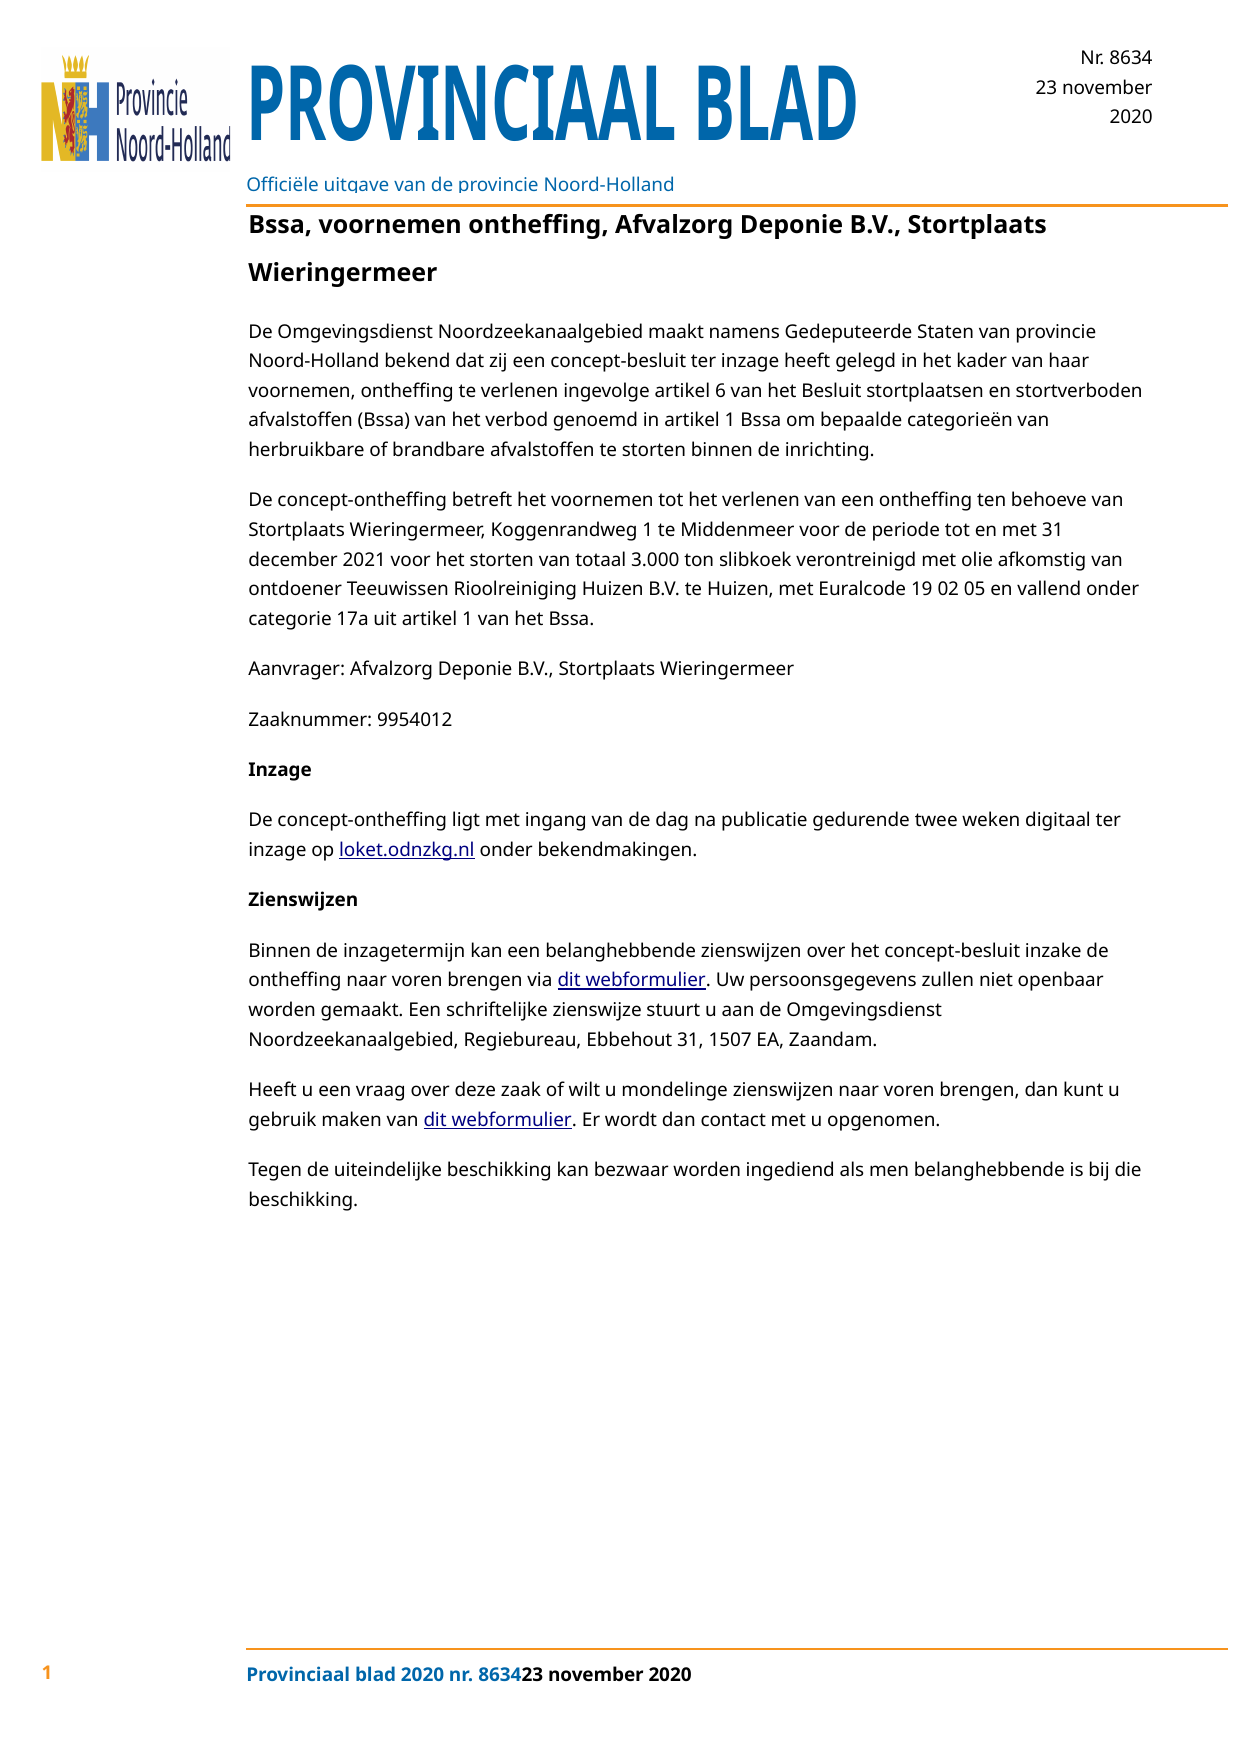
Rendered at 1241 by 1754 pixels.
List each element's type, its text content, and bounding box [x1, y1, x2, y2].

text Zienswijzen [248, 887, 1152, 912]
text De concept-ontheffing ligt met ingang van de dag na publicatie gedurende twee weken digitaal ter inzage op loket.odnzkg.nl onder bekendmakingen. [248, 807, 1152, 862]
picture [41, 47, 231, 172]
text Inzage [248, 756, 1152, 782]
text Aanvrager: Afvalzorg Deponie B.V., Stortplaats Wieringermeer [248, 655, 1152, 681]
text De Omgevingsdienst Noordzeekanaalgebied maakt namens Gedeputeerde Staten van provincie Noord-Holland bekend dat zij een concept-besluit ter inzage heeft gelegd in het kader van haar voornemen, ontheffing te verlenen ingevolge artikel 6 van het Besluit stortplaatsen en stortverboden afvalstoffen (Bssa) van het verbod genoemd in artikel 1 Bssa om bepaalde categorieën van herbruikbare of brandbare afvalstoffen te storten binnen de inrichting. [248, 318, 1152, 462]
text Heeft u een vraag over deze zaak of wilt u mondelinge zienswijzen naar voren brengen, dan kunt u gebruik maken van dit webformulier. Er wordt dan contact met u opgenomen. [248, 1076, 1152, 1132]
text Zaaknummer: 9954012 [248, 706, 1152, 732]
text De concept-ontheffing betreft het voornemen tot het verlenen van een ontheffing ten behoeve van Stortplaats Wieringermeer, Koggenrandweg 1 te Middenmeer voor de periode tot en met 31 december 2021 voor het storten van totaal 3.000 ton slibkoek verontreinigd met olie afkomstig van ontdoener Teeuwissen Rioolreiniging Huizen B.V. te Huizen, met Euralcode 19 02 05 en vallend onder categorie 17a uit artikel 1 van het Bssa. [248, 487, 1152, 631]
text Tegen de uiteindelijke beschikking kan bezwaar worden ingediend als men belanghebbende is bij die beschikking. [248, 1156, 1152, 1212]
text Bssa, voornemen ontheffing, Afvalzorg Deponie B.V., Stortplaats Wieringermeer [248, 207, 1152, 288]
text Binnen de inzagetermijn kan een belanghebbende zienswijzen over het concept-besluit inzake de ontheffing naar voren brengen via dit webformulier. Uw persoonsgegevens zullen niet openbaar worden gemaakt. Een schriftelijke zienswijze stuurt u aan de Omgevingsdienst Noordzeekanaalgebied, Regiebureau, Ebbehout 31, 1507 EA, Zaandam. [248, 937, 1152, 1052]
